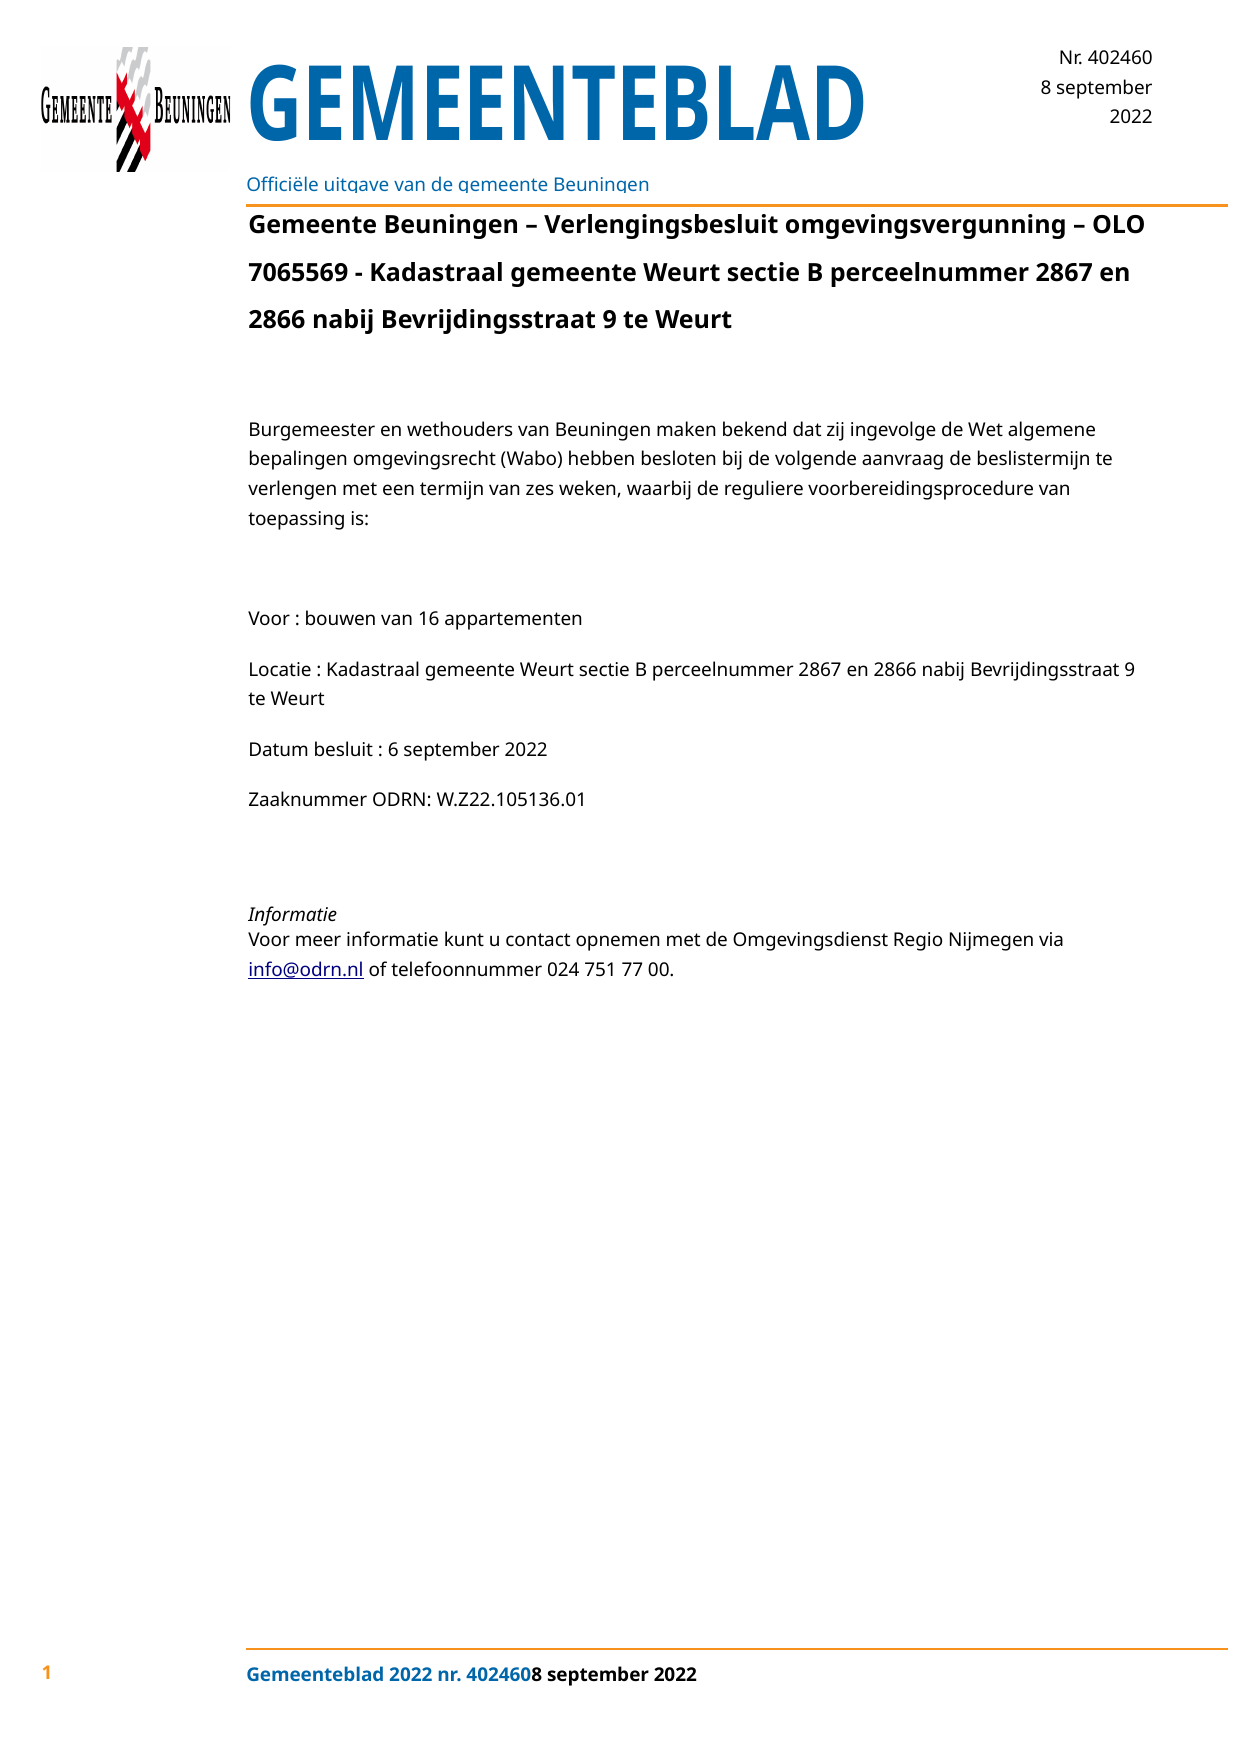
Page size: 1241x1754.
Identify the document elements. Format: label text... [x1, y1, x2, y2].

text Datum besluit : 6 september 2022 [248, 736, 1152, 762]
text Burgemeester en wethouders van Beuningen maken bekend dat zij ingevolge de Wet algemene bepalingen omgevingsrecht (Wabo) hebben besloten bij de volgende aanvraag de beslistermijn te verlengen met een termijn van zes weken, waarbij de reguliere voorbereidingsprocedure van toepassing is: [248, 416, 1152, 530]
text Locatie : Kadastraal gemeente Weurt sectie B perceelnummer 2867 en 2866 nabij Bevrijdingsstraat 9 te Weurt [248, 656, 1152, 711]
text Voor : bouwen van 16 appartementen [248, 606, 1152, 631]
picture [41, 47, 231, 172]
text Informatie [248, 901, 1152, 926]
text Gemeente Beuningen – Verlengingsbesluit omgevingsvergunning – OLO 7065569 - Kadastraal gemeente Weurt sectie B perceelnummer 2867 en 2866 nabij Bevrijdingsstraat 9 te Weurt [248, 207, 1152, 336]
text Zaaknummer ODRN: W.Z22.105136.01 [248, 786, 1152, 812]
text Voor meer informatie kunt u contact opnemen met de Omgevingsdienst Regio Nijmegen via info@odrn.nl of telefoonnummer 024 751 77 00. [248, 926, 1152, 982]
